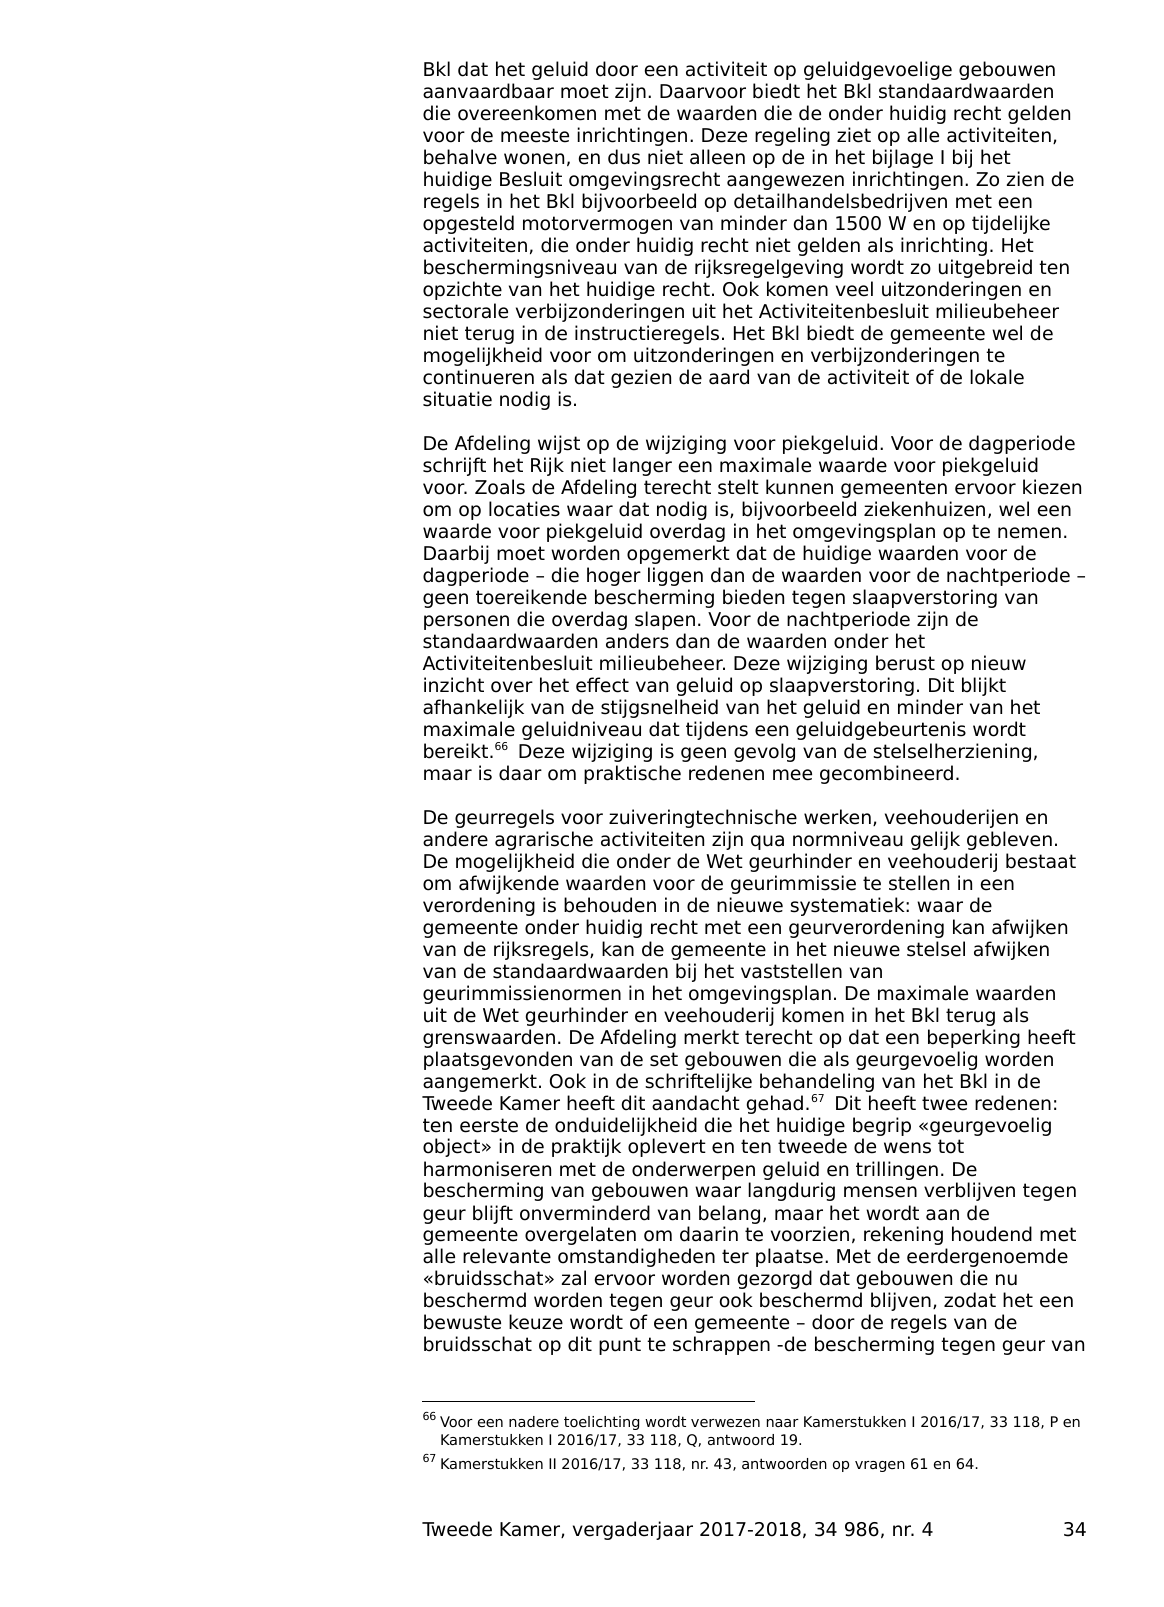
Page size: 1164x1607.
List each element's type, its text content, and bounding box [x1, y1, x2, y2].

text Kamerstukken II 2016/17, 33 118, nr. 43, antwoorden op vragen 61 en 64. [422, 1452, 1087, 1474]
text De geurregels voor zuiveringtechnische werken, veehouderijen en andere agrarische activiteiten zijn qua normniveau gelijk gebleven. De mogelijkheid die onder de Wet geurhinder en veehouderij bestaat om afwijkende waarden voor de geurimmissie te stellen in een verordening is behouden in de nieuwe systematiek: waar de gemeente onder huidig recht met een geurverordening kan afwijken van de rijksregels, kan de gemeente in het nieuwe stelsel afwijken van de standaardwaarden bij het vaststellen van geurimmissienormen in het omgevingsplan. De maximale waarden uit de Wet geurhinder en veehouderij komen in het Bkl terug als grenswaarden. De Afdeling merkt terecht op dat een beperking heeft plaatsgevonden van de set gebouwen die als geurgevoelig worden aangemerkt. Ook in de schriftelijke behandeling van het Bkl in de Tweede Kamer heeft dit aandacht gehad. Dit heeft twee redenen: ten eerste de onduidelijkheid die het huidige begrip «geurgevoelig object» in de praktijk oplevert en ten tweede de wens tot harmoniseren met de onderwerpen geluid en trillingen. De bescherming van gebouwen waar langdurig mensen verblijven tegen geur blijft onverminderd van belang, maar het wordt aan de gemeente overgelaten om daarin te voorzien, rekening houdend met alle relevante omstandigheden ter plaatse. Met de eerdergenoemde «bruidsschat» zal ervoor worden gezorgd dat gebouwen die nu beschermd worden tegen geur ook beschermd blijven, zodat het een bewuste keuze wordt of een gemeente – door de regels van de bruidsschat op dit punt te schrappen -de bescherming tegen geur van [422, 807, 1087, 1356]
text Voor een nadere toelichting wordt verwezen naar Kamerstukken I 2016/17, 33 118, P en Kamerstukken I 2016/17, 33 118, Q, antwoord 19. [422, 1410, 1087, 1449]
text De Afdeling wijst op de wijziging voor piekgeluid. Voor de dagperiode schrijft het Rijk niet langer een maximale waarde voor piekgeluid voor. Zoals de Afdeling terecht stelt kunnen gemeenten ervoor kiezen om op locaties waar dat nodig is, bijvoorbeeld ziekenhuizen, wel een waarde voor piekgeluid overdag in het omgevingsplan op te nemen. Daarbij moet worden opgemerkt dat de huidige waarden voor de dagperiode – die hoger liggen dan de waarden voor de nachtperiode – geen toereikende bescherming bieden tegen slaapverstoring van personen die overdag slapen. Voor de nachtperiode zijn de standaardwaarden anders dan de waarden onder het Activiteitenbesluit milieubeheer. Deze wijziging berust op nieuw inzicht over het effect van geluid op slaapverstoring. Dit blijkt afhankelijk van de stijgsnelheid van het geluid en minder van het maximale geluidniveau dat tijdens een geluidgebeurtenis wordt bereikt. Deze wijziging is geen gevolg van de stelselherziening, maar is daar om praktische redenen mee gecombineerd. [422, 433, 1087, 784]
text Bkl dat het geluid door een activiteit op geluidgevoelige gebouwen aanvaardbaar moet zijn. Daarvoor biedt het Bkl standaardwaarden die overeenkomen met de waarden die de onder huidig recht gelden voor de meeste inrichtingen. Deze regeling ziet op alle activiteiten, behalve wonen, en dus niet alleen op de in het bijlage I bij het huidige Besluit omgevingsrecht aangewezen inrichtingen. Zo zien de regels in het Bkl bijvoorbeeld op detailhandelsbedrijven met een opgesteld motorvermogen van minder dan 1500 W en op tijdelijke activiteiten, die onder huidig recht niet gelden als inrichting. Het beschermingsniveau van de rijksregelgeving wordt zo uitgebreid ten opzichte van het huidige recht. Ook komen veel uitzonderingen en sectorale verbijzonderingen uit het Activiteitenbesluit milieubeheer niet terug in de instructieregels. Het Bkl biedt de gemeente wel de mogelijkheid voor om uitzonderingen en verbijzonderingen te continueren als dat gezien de aard van de activiteit of de lokale situatie nodig is. [422, 59, 1087, 411]
